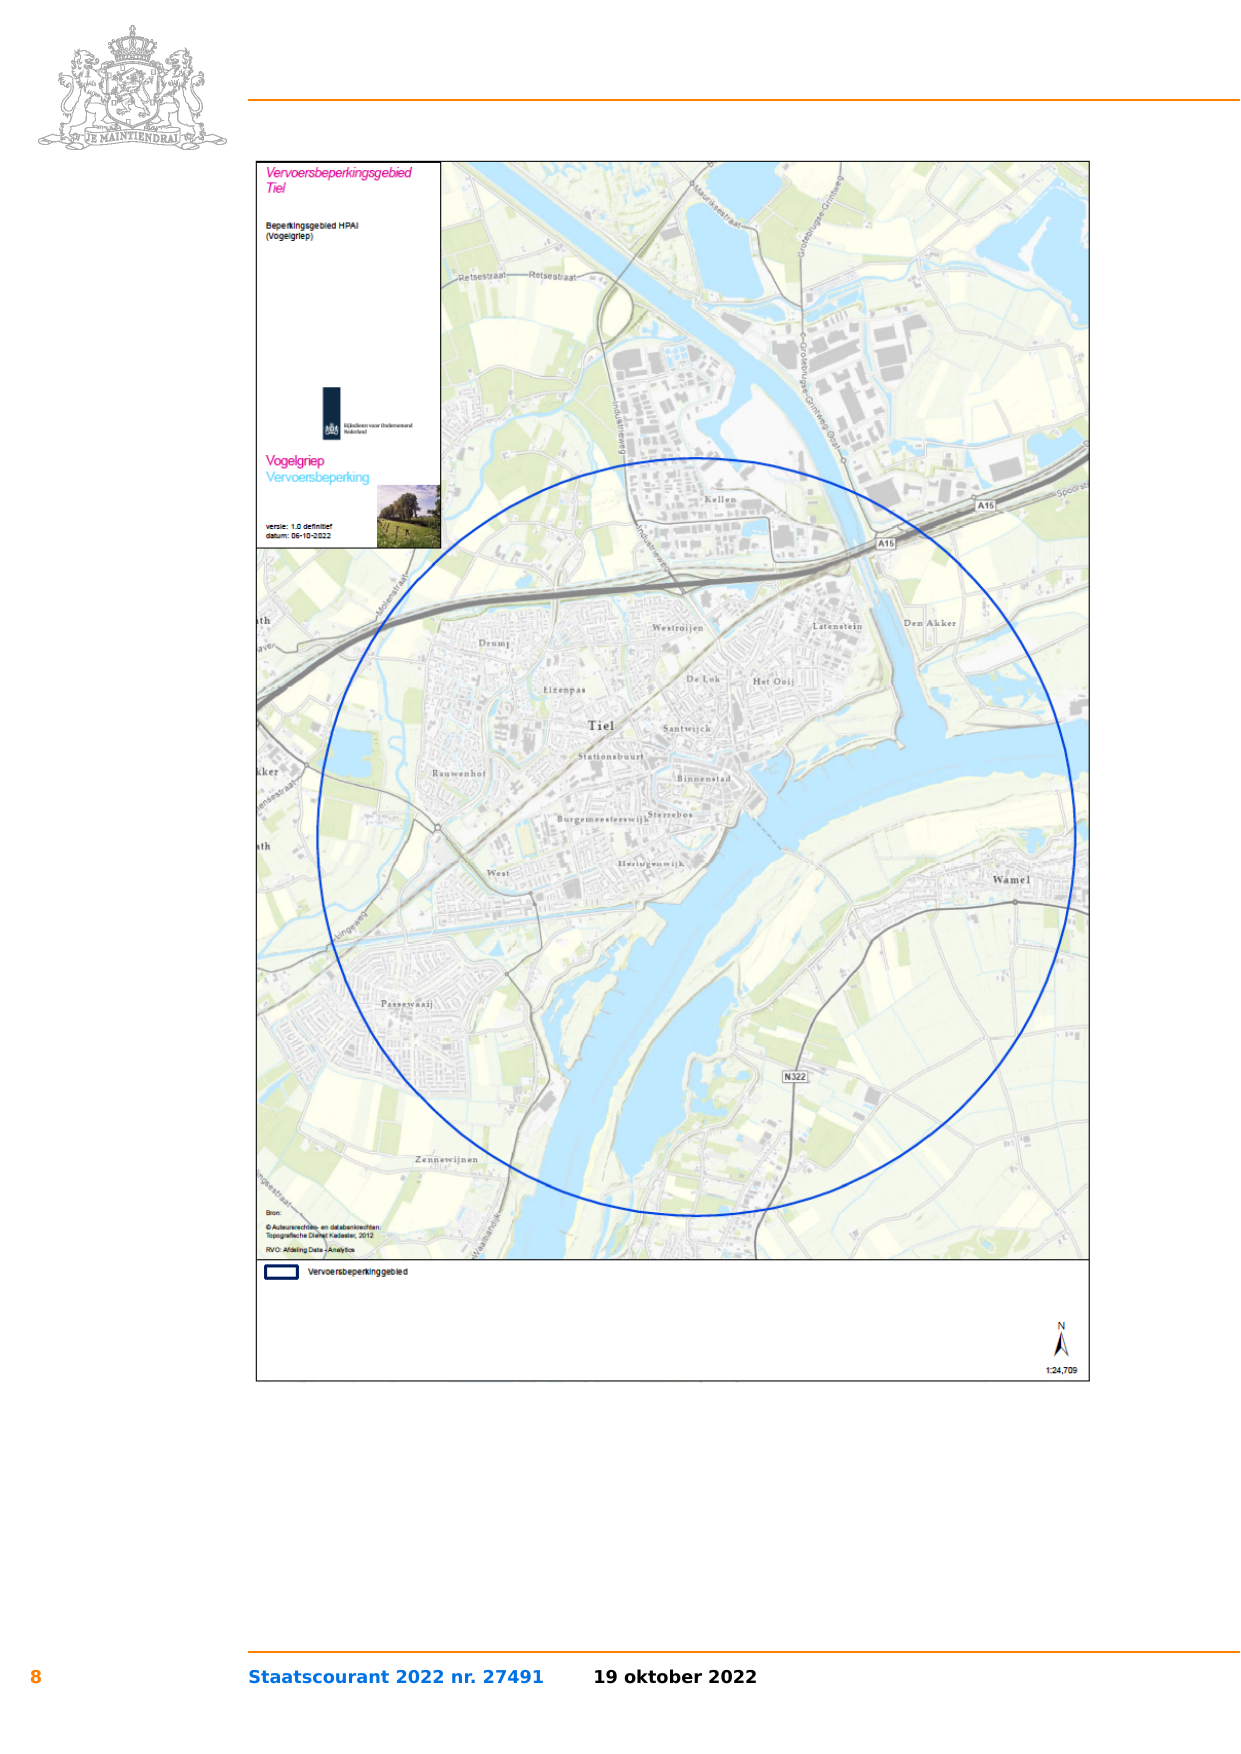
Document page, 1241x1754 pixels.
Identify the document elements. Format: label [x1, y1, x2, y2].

picture [248, 151, 1099, 1392]
picture [38, 25, 227, 150]
